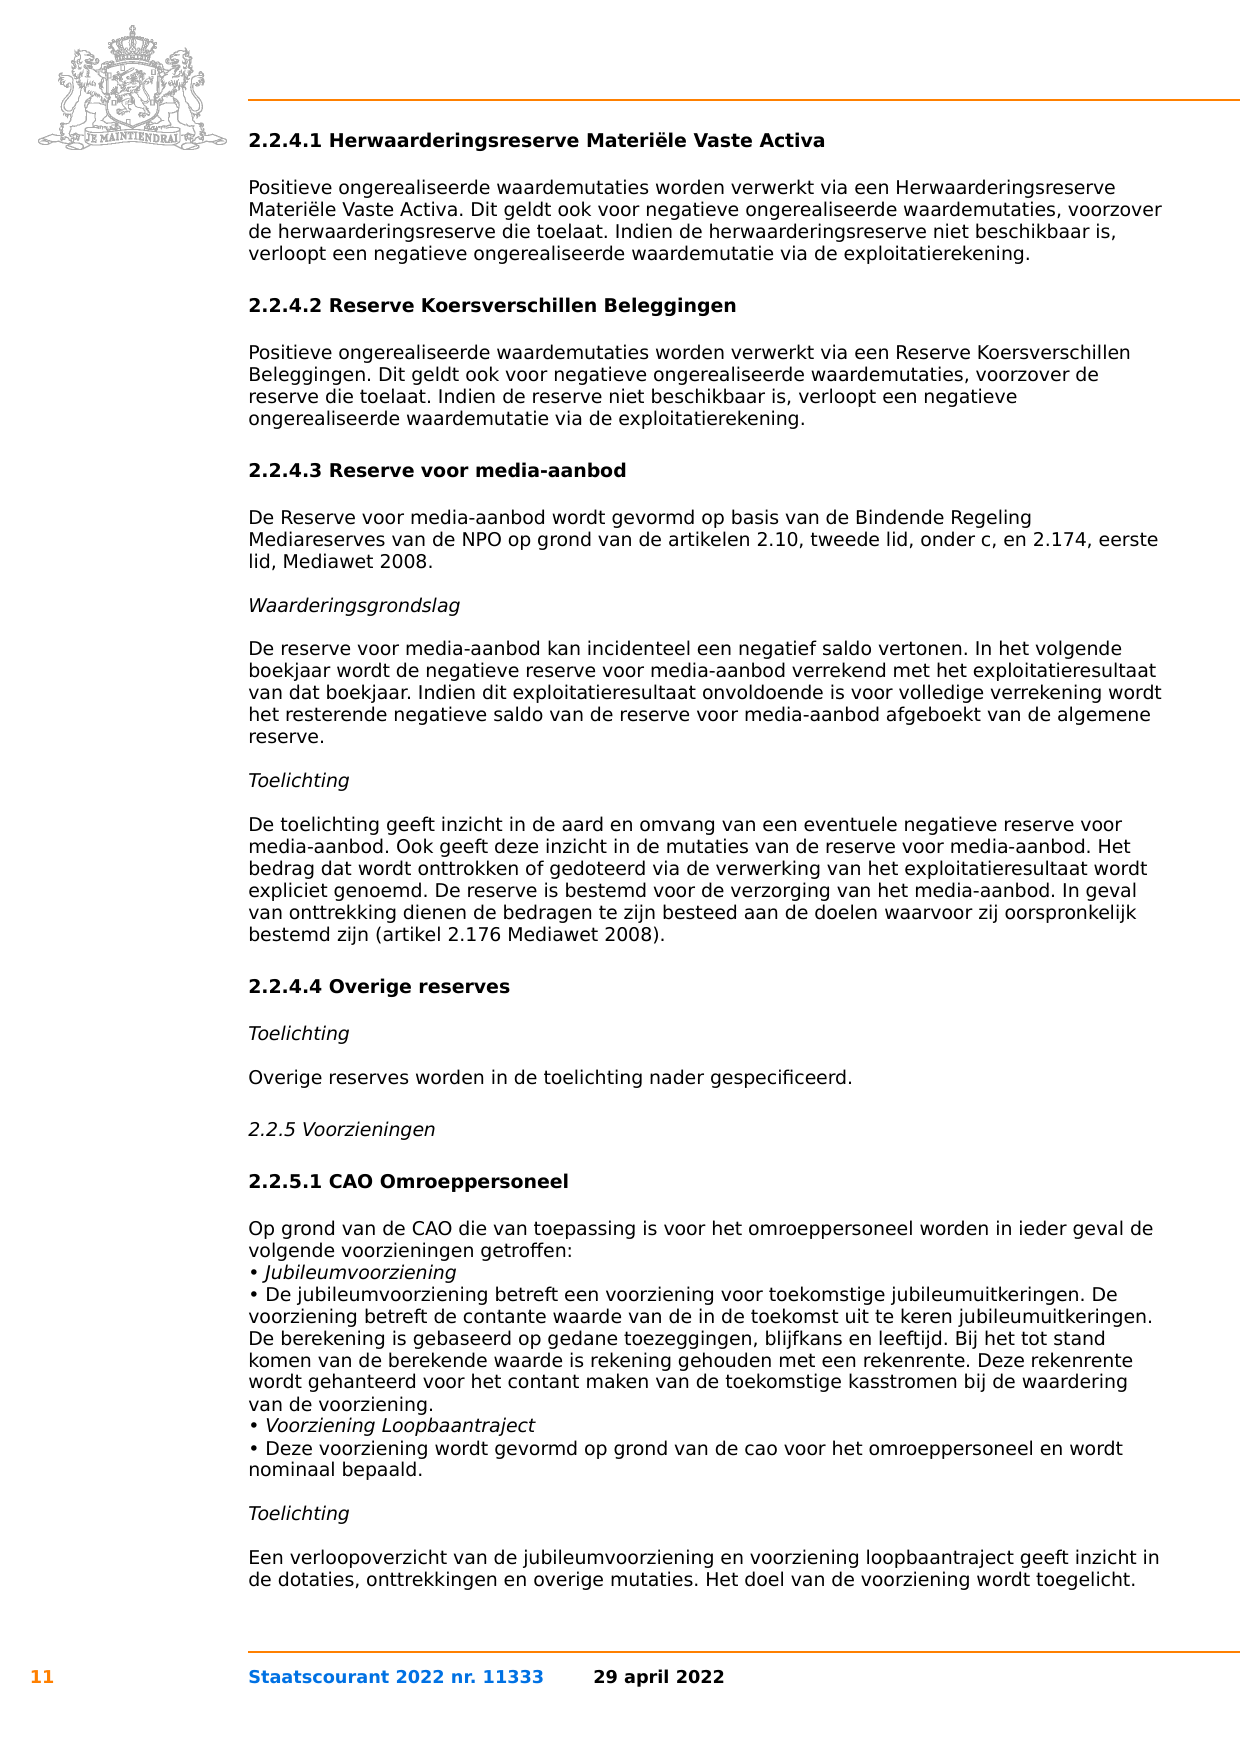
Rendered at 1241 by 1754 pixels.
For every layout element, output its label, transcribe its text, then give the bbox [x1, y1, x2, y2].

text • Deze voorziening wordt gevormd op grond van de cao voor het omroeppersoneel en wordt nominaal bepaald. [248, 1437, 1163, 1481]
text De Reserve voor media-aanbod wordt gevormd op basis van de Bindende Regeling Mediareserves van de NPO op grond van de artikelen 2.10, tweede lid, onder c, en 2.174, eerste lid, Mediawet 2008. [248, 507, 1163, 573]
subtitle Toelichting [248, 1023, 1163, 1045]
subtitle Waarderingsgrondslag [248, 594, 1163, 616]
text De reserve voor media-aanbod kan incidenteel een negatief saldo vertonen. In het volgende boekjaar wordt de negatieve reserve voor media-aanbod verrekend met het exploitatieresultaat van dat boekjaar. Indien dit exploitatieresultaat onvoldoende is voor volledige verrekening wordt het resterende negatieve saldo van de reserve voor media-aanbod afgeboekt van de algemene reserve. [248, 638, 1163, 748]
text • Voorziening Loopbaantraject [248, 1415, 1163, 1437]
text • De jubileumvoorziening betreft een voorziening voor toekomstige jubileumuitkeringen. De voorziening betreft de contante waarde van de in de toekomst uit te keren jubileumuitkeringen. De berekening is gebaseerd op gedane toezeggingen, blijfkans en leeftijd. Bij het tot stand komen van de berekende waarde is rekening gehouden met een rekenrente. Deze rekenrente wordt gehanteerd voor het contant maken van de toekomstige kasstromen bij de waardering van de voorziening. [248, 1283, 1163, 1415]
text Op grond van de CAO die van toepassing is voor het omroeppersoneel worden in ieder geval de volgende voorzieningen getroffen: [248, 1218, 1163, 1262]
text Positieve ongerealiseerde waardemutaties worden verwerkt via een Reserve Koersverschillen Beleggingen. Dit geldt ook voor negatieve ongerealiseerde waardemutaties, voorzover de reserve die toelaat. Indien de reserve niet beschikbaar is, verloopt een negatieve ongerealiseerde waardemutatie via de exploitatierekening. [248, 342, 1163, 430]
subtitle Toelichting [248, 770, 1163, 792]
subtitle 2.2.4.2 Reserve Koersverschillen Beleggingen [248, 295, 1163, 317]
picture [38, 25, 227, 150]
subtitle Toelichting [248, 1503, 1163, 1525]
text De toelichting geeft inzicht in de aard en omvang van een eventuele negatieve reserve voor media-aanbod. Ook geeft deze inzicht in de mutaties van de reserve voor media-aanbod. Het bedrag dat wordt onttrokken of gedoteerd via de verwerking van het exploitatieresultaat wordt expliciet genoemd. De reserve is bestemd voor de verzorging van het media-aanbod. In geval van onttrekking dienen de bedragen te zijn besteed aan de doelen waarvoor zij oorspronkelijk bestemd zijn (artikel 2.176 Mediawet 2008). [248, 814, 1163, 946]
text Een verloopoverzicht van de jubileumvoorziening en voorziening loopbaantraject geeft inzicht in de dotaties, onttrekkingen en overige mutaties. Het doel van de voorziening wordt toegelicht. [248, 1547, 1163, 1591]
text Overige reserves worden in de toelichting nader gespecificeerd. [248, 1067, 1163, 1089]
text • Jubileumvoorziening [248, 1262, 1163, 1283]
subtitle 2.2.5 Voorzieningen [248, 1119, 1163, 1141]
subtitle 2.2.4.1 Herwaarderingsreserve Materiële Vaste Activa [248, 130, 1163, 152]
subtitle 2.2.5.1 CAO Omroeppersoneel [248, 1171, 1163, 1193]
text Positieve ongerealiseerde waardemutaties worden verwerkt via een Herwaarderingsreserve Materiële Vaste Activa. Dit geldt ook voor negatieve ongerealiseerde waardemutaties, voorzover de herwaarderingsreserve die toelaat. Indien de herwaarderingsreserve niet beschikbaar is, verloopt een negatieve ongerealiseerde waardemutatie via de exploitatierekening. [248, 177, 1163, 265]
subtitle 2.2.4.3 Reserve voor media-aanbod [248, 460, 1163, 482]
subtitle 2.2.4.4 Overige reserves [248, 976, 1163, 998]
